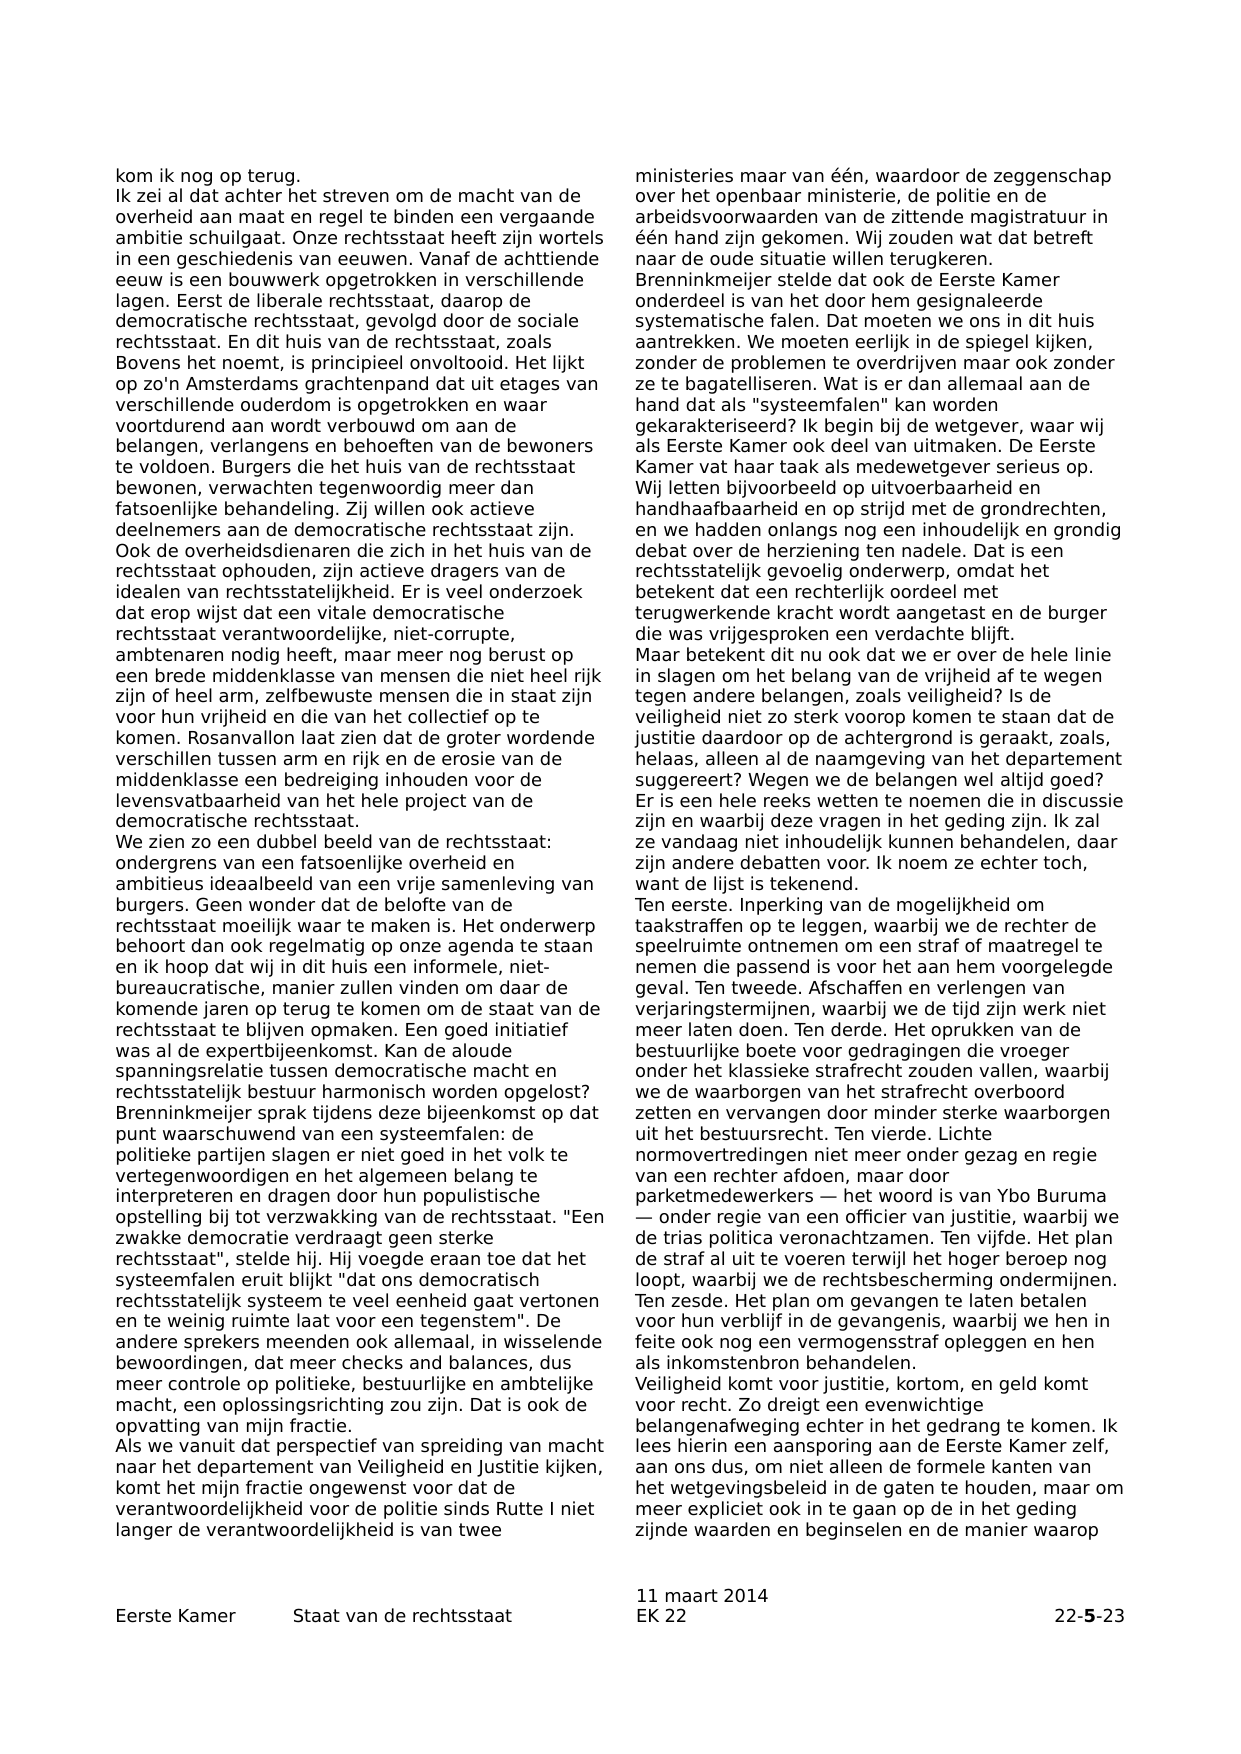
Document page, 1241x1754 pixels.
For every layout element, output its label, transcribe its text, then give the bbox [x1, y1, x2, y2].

text kom ik nog op terug. [115, 165, 605, 186]
text Brenninkmeijer stelde dat ook de Eerste Kamer onderdeel is van het door hem gesignaleerde systematische falen. Dat moeten we ons in dit huis aantrekken. We moeten eerlijk in de spiegel kijken, zonder de problemen te overdrijven maar ook zonder ze te bagatelliseren. Wat is er dan allemaal aan de hand dat als "systeemfalen" kan worden gekarakteriseerd? Ik begin bij de wetgever, waar wij als Eerste Kamer ook deel van uitmaken. De Eerste Kamer vat haar taak als medewetgever serieus op. Wij letten bijvoorbeeld op uitvoerbaarheid en handhaafbaarheid en op strijd met de grondrechten, en we hadden onlangs nog een inhoudelijk en grondig debat over de herziening ten nadele. Dat is een rechtsstatelijk gevoelig onderwerp, omdat het betekent dat een rechterlijk oordeel met terugwerkende kracht wordt aangetast en de burger die was vrijgesproken een verdachte blijft. [635, 269, 1125, 644]
text ministeries maar van één, waardoor de zeggenschap over het openbaar ministerie, de politie en de arbeidsvoorwaarden van de zittende magistratuur in één hand zijn gekomen. Wij zouden wat dat betreft naar de oude situatie willen terugkeren. [635, 165, 1125, 269]
text Maar betekent dit nu ook dat we er over de hele linie in slagen om het belang van de vrijheid af te wegen tegen andere belangen, zoals veiligheid? Is de veiligheid niet zo sterk voorop komen te staan dat de justitie daardoor op de achtergrond is geraakt, zoals, helaas, alleen al de naamgeving van het departement suggereert? Wegen we de belangen wel altijd goed? Er is een hele reeks wetten te noemen die in discussie zijn en waarbij deze vragen in het geding zijn. Ik zal ze vandaag niet inhoudelijk kunnen behandelen, daar zijn andere debatten voor. Ik noem ze echter toch, want de lijst is tekenend. [635, 644, 1125, 894]
text Als we vanuit dat perspectief van spreiding van macht naar het departement van Veiligheid en Justitie kijken, komt het mijn fractie ongewenst voor dat de verantwoordelijkheid voor de politie sinds Rutte I niet langer de verantwoordelijkheid is van twee [115, 1436, 605, 1540]
text Ten eerste. Inperking van de mogelijkheid om taakstraffen op te leggen, waarbij we de rechter de speelruimte ontnemen om een straf of maatregel te nemen die passend is voor het aan hem voorgelegde geval. Ten tweede. Afschaffen en verlengen van verjaringstermijnen, waarbij we de tijd zijn werk niet meer laten doen. Ten derde. Het oprukken van de bestuurlijke boete voor gedragingen die vroeger onder het klassieke strafrecht zouden vallen, waarbij we de waarborgen van het strafrecht overboord zetten en vervangen door minder sterke waarborgen uit het bestuursrecht. Ten vierde. Lichte normovertredingen niet meer onder gezag en regie van een rechter afdoen, maar door parketmedewerkers — het woord is van Ybo Buruma — onder regie van een officier van justitie, waarbij we de trias politica veronachtzamen. Ten vijfde. Het plan de straf al uit te voeren terwijl het hoger beroep nog loopt, waarbij we de rechtsbescherming ondermijnen. Ten zesde. Het plan om gevangen te laten betalen voor hun verblijf in de gevangenis, waarbij we hen in feite ook nog een vermogensstraf opleggen en hen als inkomstenbron behandelen. [635, 894, 1125, 1374]
text Veiligheid komt voor justitie, kortom, en geld komt voor recht. Zo dreigt een evenwichtige belangenafweging echter in het gedrang te komen. Ik lees hierin een aansporing aan de Eerste Kamer zelf, aan ons dus, om niet alleen de formele kanten van het wetgevingsbeleid in de gaten te houden, maar om meer expliciet ook in te gaan op de in het geding zijnde waarden en beginselen en de manier waarop [635, 1374, 1125, 1540]
text Ik zei al dat achter het streven om de macht van de overheid aan maat en regel te binden een vergaande ambitie schuilgaat. Onze rechtsstaat heeft zijn wortels in een geschiedenis van eeuwen. Vanaf de achttiende eeuw is een bouwwerk opgetrokken in verschillende lagen. Eerst de liberale rechtsstaat, daarop de democratische rechtsstaat, gevolgd door de sociale rechtsstaat. En dit huis van de rechtsstaat, zoals Bovens het noemt, is principieel onvoltooid. Het lijkt op zo'n Amsterdams grachtenpand dat uit etages van verschillende ouderdom is opgetrokken en waar voortdurend aan wordt verbouwd om aan de belangen, verlangens en behoeften van de bewoners te voldoen. Burgers die het huis van de rechtsstaat bewonen, verwachten tegenwoordig meer dan fatsoenlijke behandeling. Zij willen ook actieve deelnemers aan de democratische rechtsstaat zijn. Ook de overheidsdienaren die zich in het huis van de rechtsstaat ophouden, zijn actieve dragers van de idealen van rechtsstatelijkheid. Er is veel onderzoek dat erop wijst dat een vitale democratische rechtsstaat verantwoordelijke, niet-corrupte, ambtenaren nodig heeft, maar meer nog berust op een brede middenklasse van mensen die niet heel rijk zijn of heel arm, zelfbewuste mensen die in staat zijn voor hun vrijheid en die van het collectief op te komen. Rosanvallon laat zien dat de groter wordende verschillen tussen arm en rijk en de erosie van de middenklasse een bedreiging inhouden voor de levensvatbaarheid van het hele project van de democratische rechtsstaat. [115, 186, 605, 832]
text We zien zo een dubbel beeld van de rechtsstaat: ondergrens van een fatsoenlijke overheid en ambitieus ideaalbeeld van een vrije samenleving van burgers. Geen wonder dat de belofte van de rechtsstaat moeilijk waar te maken is. Het onderwerp behoort dan ook regelmatig op onze agenda te staan en ik hoop dat wij in dit huis een informele, niet-bureaucratische, manier zullen vinden om daar de komende jaren op terug te komen om de staat van de rechtsstaat te blijven opmaken. Een goed initiatief was al de expertbijeenkomst. Kan de aloude spanningsrelatie tussen democratische macht en rechtsstatelijk bestuur harmonisch worden opgelost? Brenninkmeijer sprak tijdens deze bijeenkomst op dat punt waarschuwend van een systeemfalen: de politieke partijen slagen er niet goed in het volk te vertegenwoordigen en het algemeen belang te interpreteren en dragen door hun populistische opstelling bij tot verzwakking van de rechtsstaat. "Een zwakke democratie verdraagt geen sterke rechtsstaat", stelde hij. Hij voegde eraan toe dat het systeemfalen eruit blijkt "dat ons democratisch rechtsstatelijk systeem te veel eenheid gaat vertonen en te weinig ruimte laat voor een tegenstem". De andere sprekers meenden ook allemaal, in wisselende bewoordingen, dat meer checks and balances, dus meer controle op politieke, bestuurlijke en ambtelijke macht, een oplossingsrichting zou zijn. Dat is ook de opvatting van mijn fractie. [115, 832, 605, 1436]
